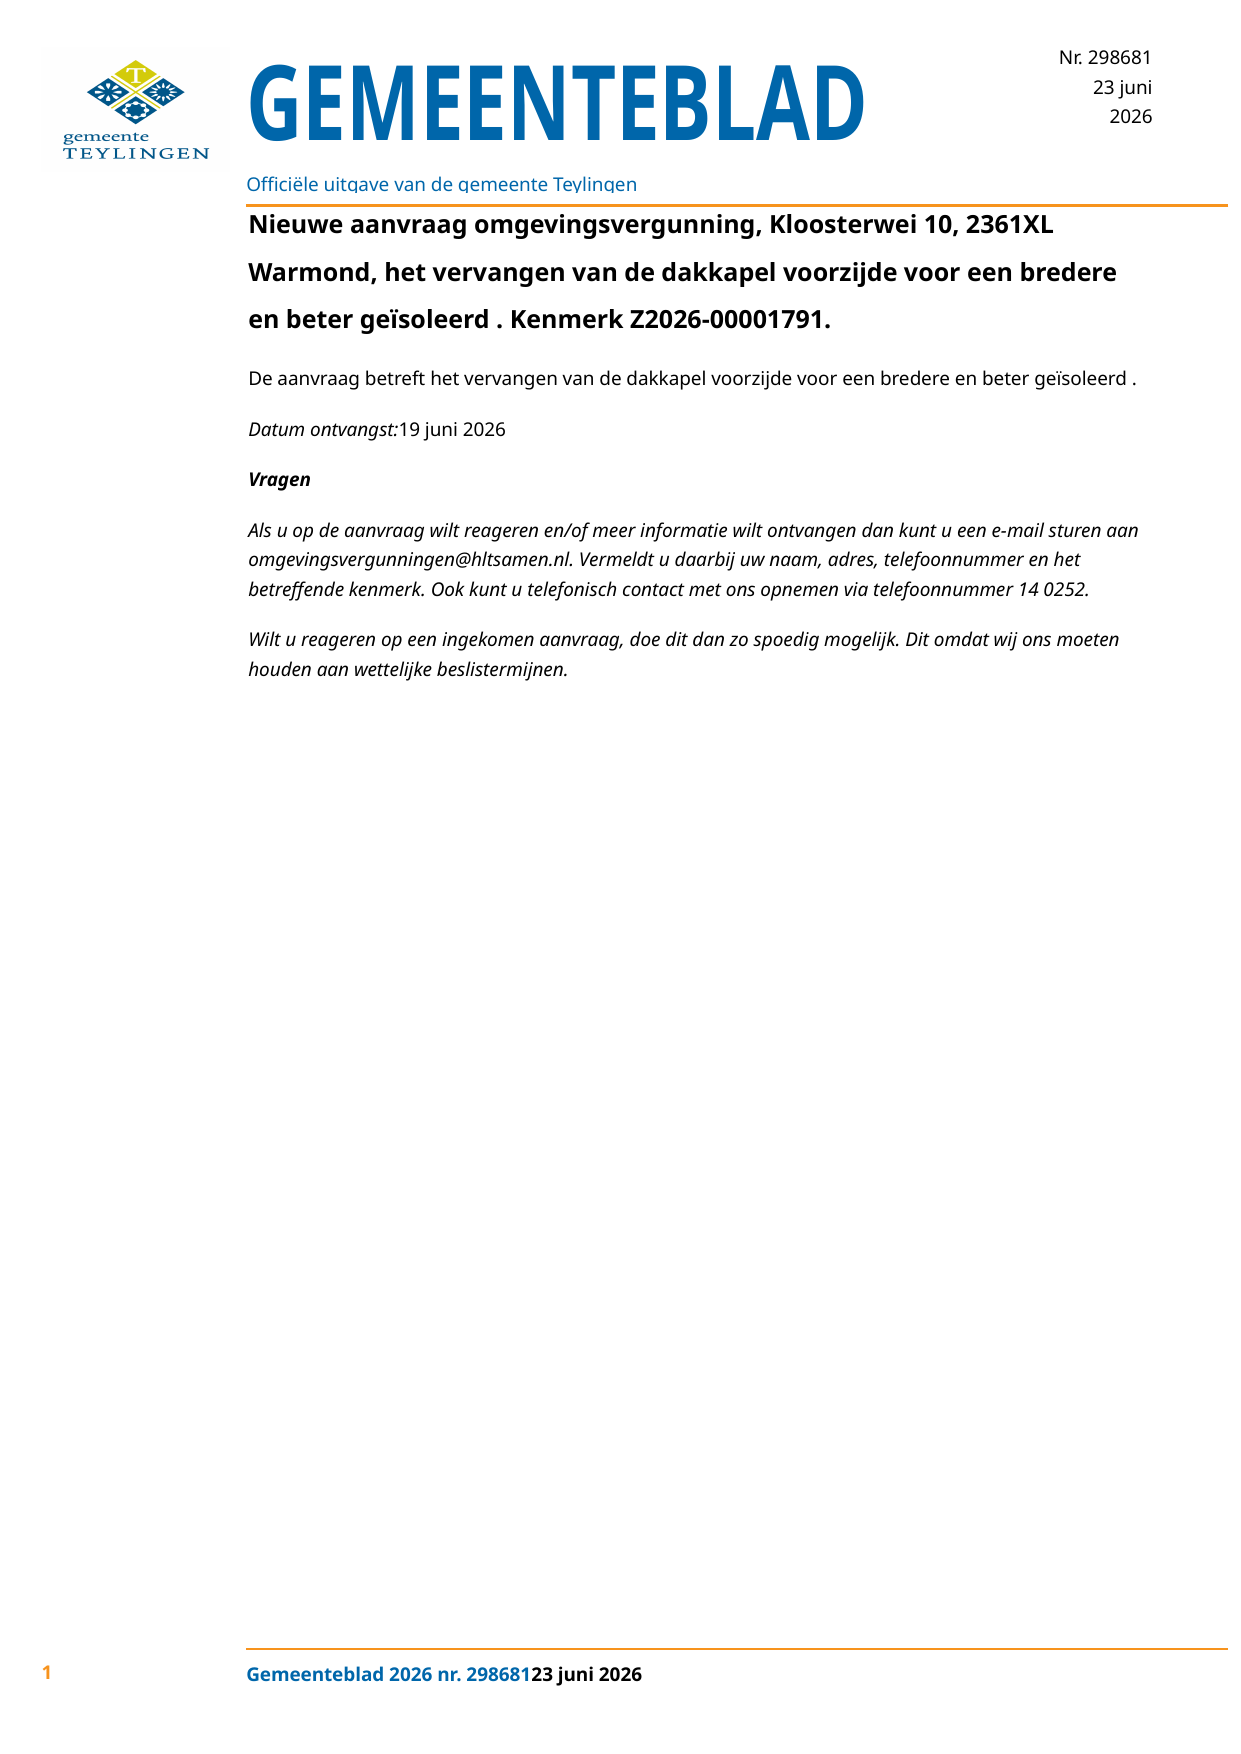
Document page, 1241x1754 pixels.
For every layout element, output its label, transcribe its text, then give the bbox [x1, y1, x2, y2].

text Nieuwe aanvraag omgevingsvergunning, Kloosterwei 10, 2361XL Warmond, het vervangen van de dakkapel voorzijde voor een bredere en beter geïsoleerd . Kenmerk Z2026-00001791. [248, 207, 1152, 336]
text De aanvraag betreft het vervangen van de dakkapel voorzijde voor een bredere en beter geïsoleerd . [248, 366, 1152, 391]
text Wilt u reageren op een ingekomen aanvraag, doe dit dan zo spoedig mogelijk. Dit omdat wij ons moeten houden aan wettelijke beslistermijnen. [248, 626, 1152, 682]
picture [41, 47, 231, 172]
text Datum ontvangst:19 juni 2026 [248, 416, 1152, 442]
text Als u op de aanvraag wilt reageren en/of meer informatie wilt ontvangen dan kunt u een e-mail sturen aan omgevingsvergunningen@hltsamen.nl. Vermeldt u daarbij uw naam, adres, telefoonnummer en het betreffende kenmerk. Ook kunt u telefonisch contact met ons opnemen via telefoonnummer 14 0252. [248, 517, 1152, 602]
text Vragen [248, 466, 1152, 492]
